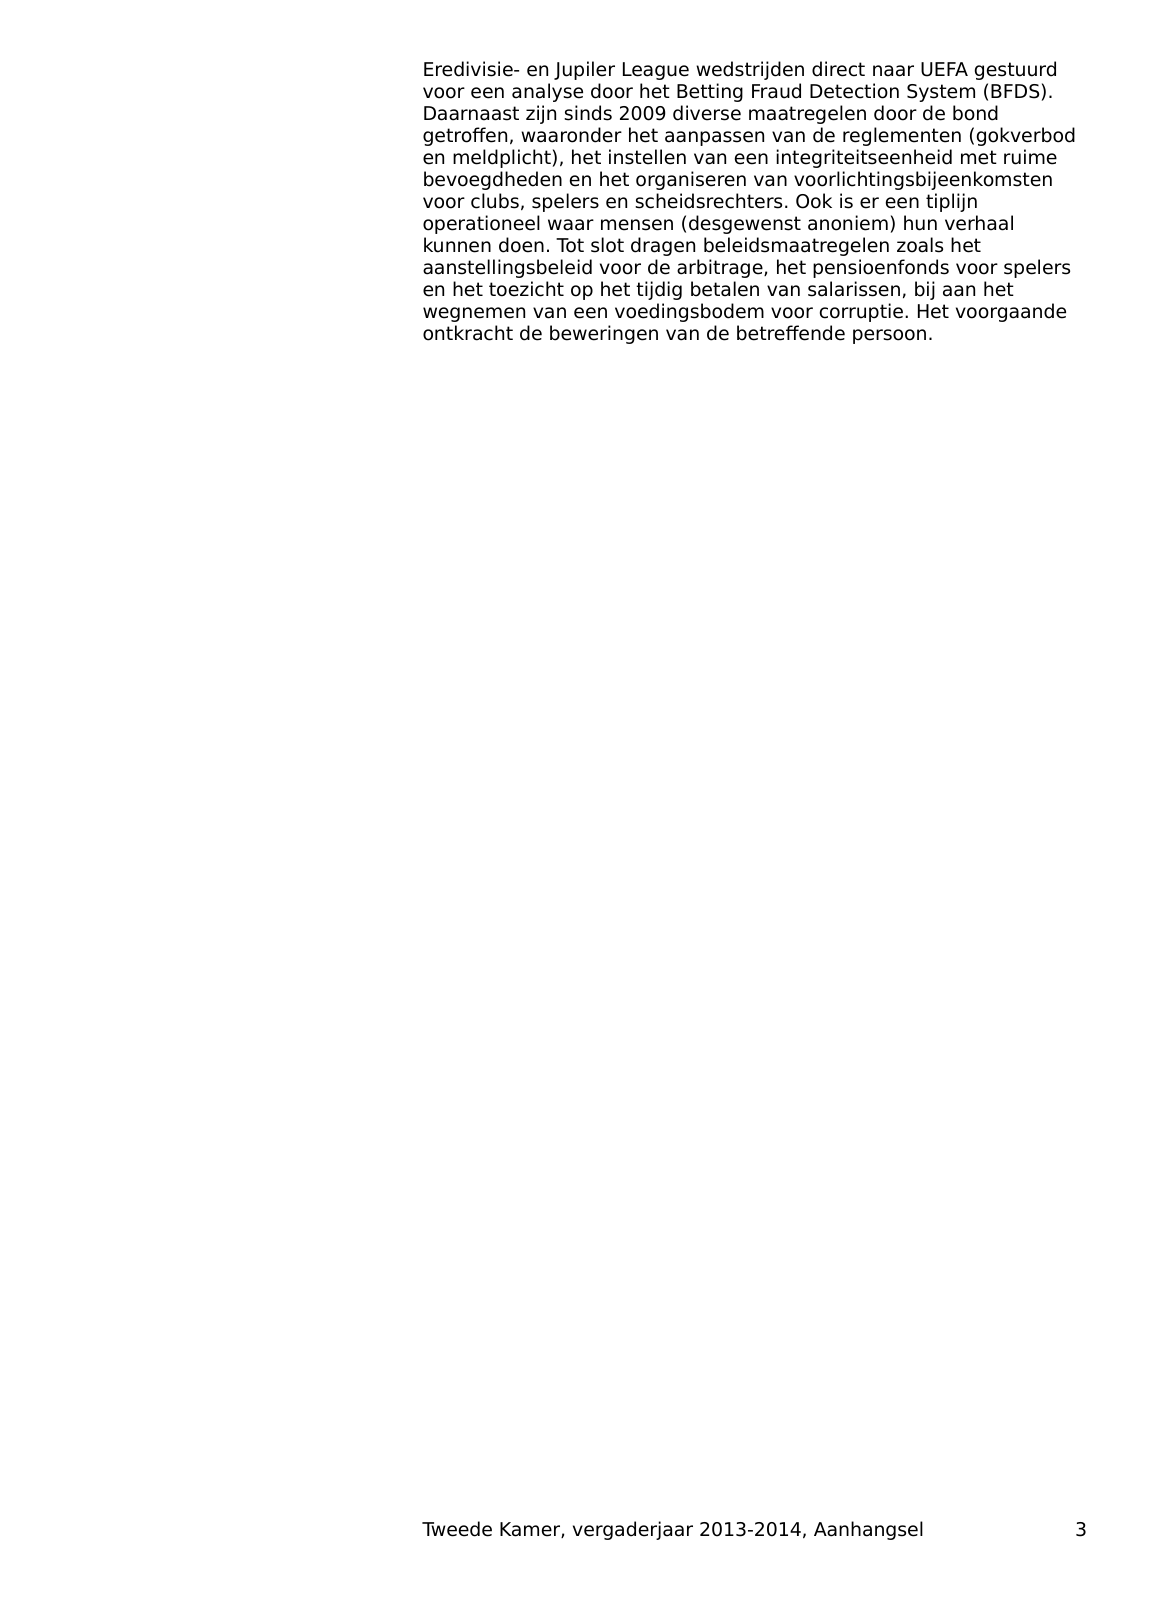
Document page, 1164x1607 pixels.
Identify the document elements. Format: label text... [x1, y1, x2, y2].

text Eredivisie- en Jupiler League wedstrijden direct naar UEFA gestuurd voor een analyse door het Betting Fraud Detection System (BFDS). Daarnaast zijn sinds 2009 diverse maatregelen door de bond getroffen, waaronder het aanpassen van de reglementen (gokverbod en meldplicht), het instellen van een integriteitseenheid met ruime bevoegdheden en het organiseren van voorlichtingsbijeenkomsten voor clubs, spelers en scheidsrechters. Ook is er een tiplijn operationeel waar mensen (desgewenst anoniem) hun verhaal kunnen doen. Tot slot dragen beleidsmaatregelen zoals het aanstellingsbeleid voor de arbitrage, het pensioenfonds voor spelers en het toezicht op het tijdig betalen van salarissen, bij aan het wegnemen van een voedingsbodem voor corruptie. Het voorgaande ontkracht de beweringen van de betreffende persoon. [422, 59, 1087, 345]
